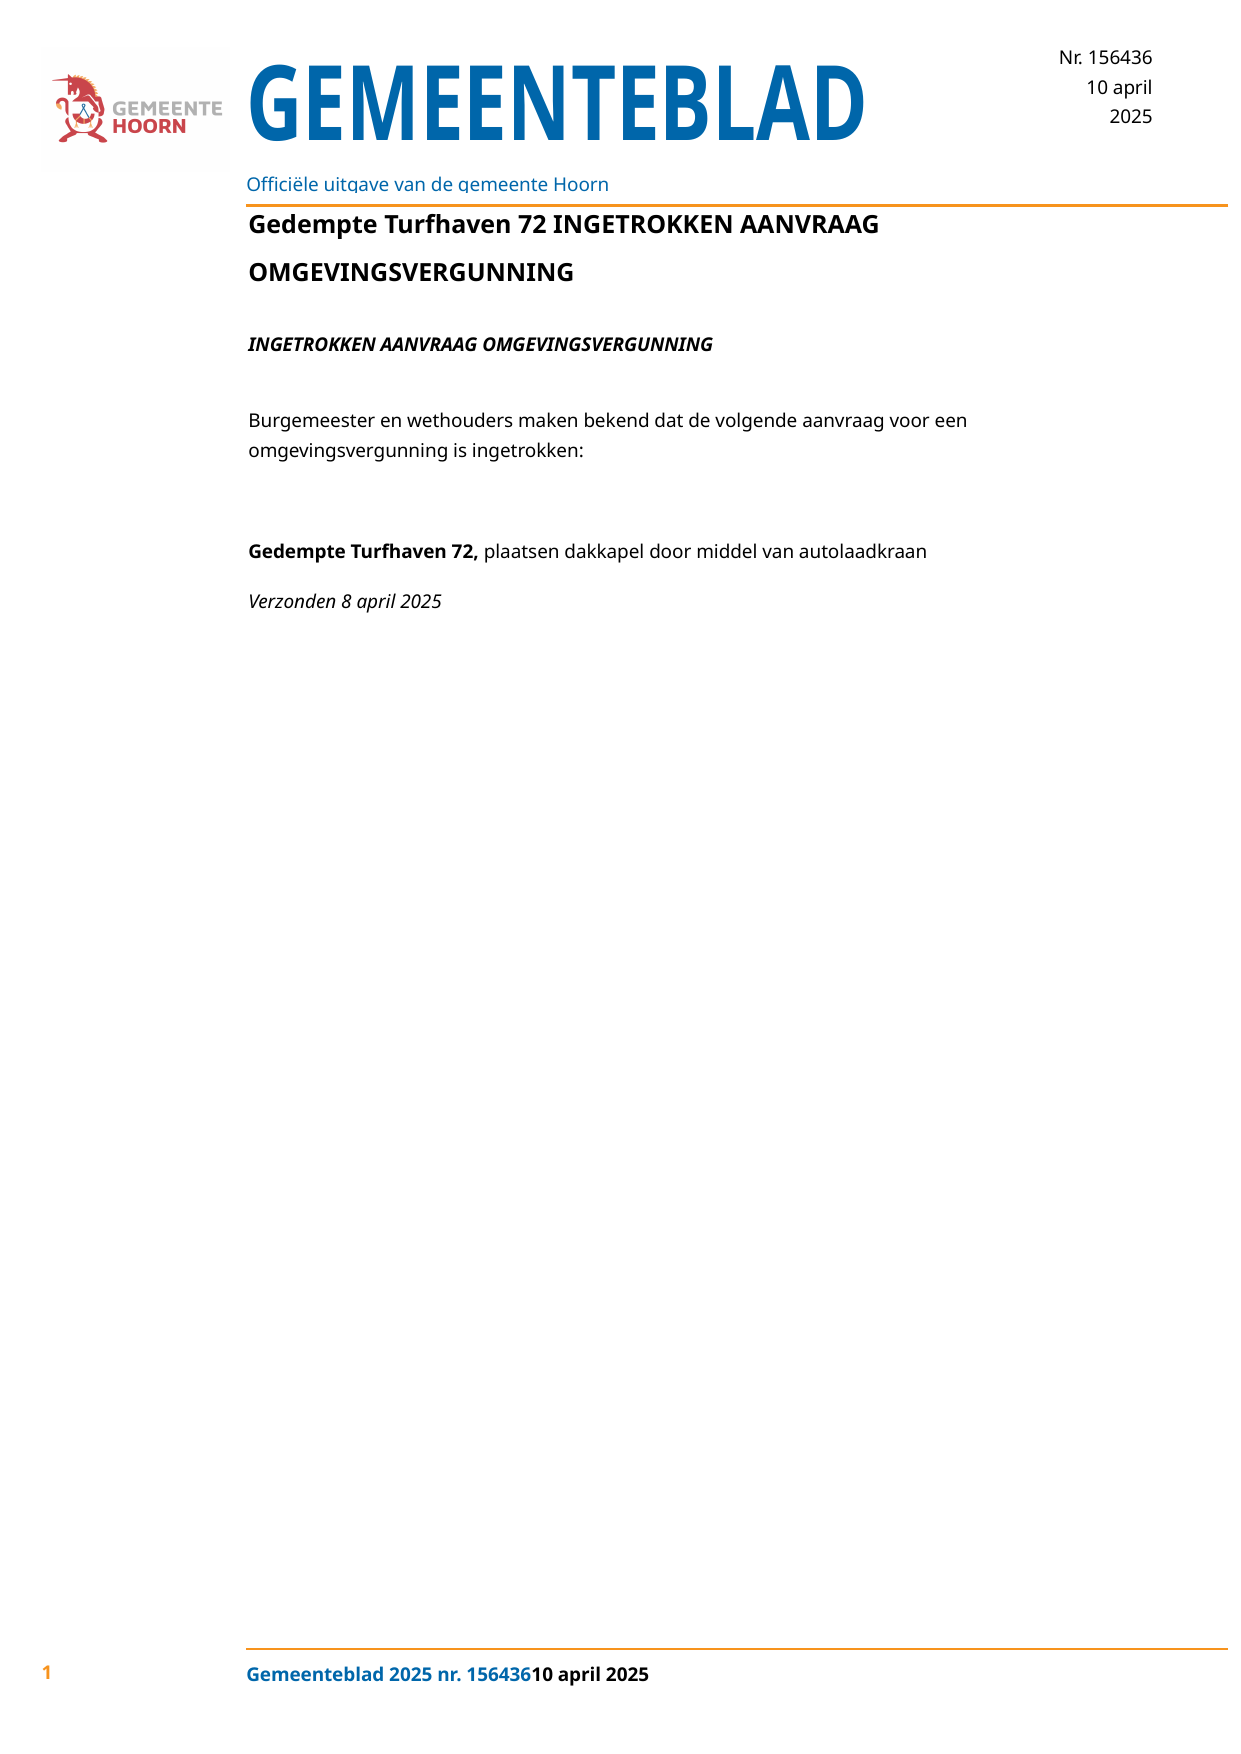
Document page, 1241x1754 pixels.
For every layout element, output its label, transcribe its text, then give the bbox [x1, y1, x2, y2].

text Gedempte Turfhaven 72, plaatsen dakkapel door middel van autolaadkraan [248, 538, 1152, 564]
picture [41, 47, 231, 172]
text Verzonden 8 april 2025 [248, 588, 1152, 614]
text Gedempte Turfhaven 72 INGETROKKEN AANVRAAG OMGEVINGSVERGUNNING [248, 207, 1152, 288]
text INGETROKKEN AANVRAAG OMGEVINGSVERGUNNING [248, 331, 1152, 357]
text Burgemeester en wethouders maken bekend dat de volgende aanvraag voor een omgevingsvergunning is ingetrokken: [248, 408, 1152, 463]
